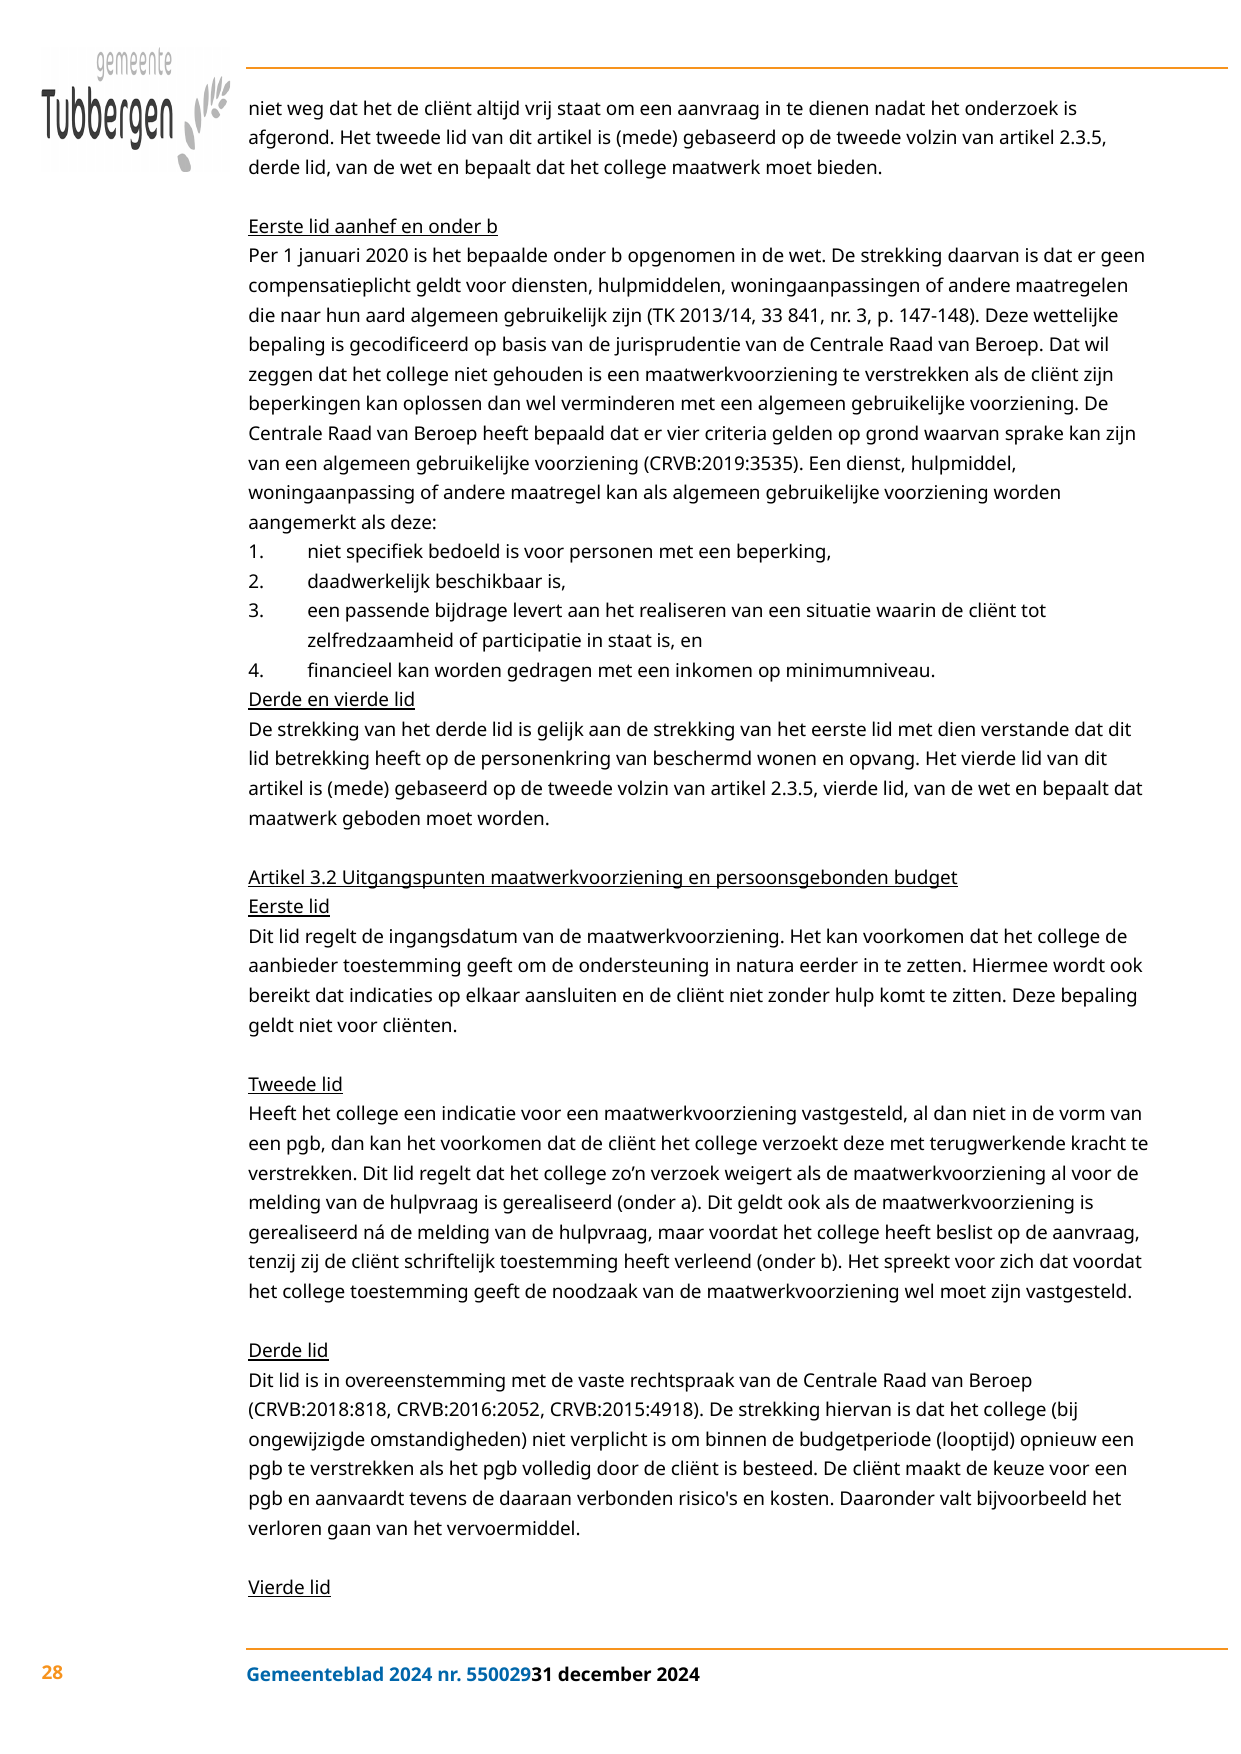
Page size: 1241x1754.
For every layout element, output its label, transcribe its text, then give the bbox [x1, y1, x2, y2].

text Per 1 januari 2020 is het bepaalde onder b opgenomen in de wet. De strekking daarvan is dat er geen compensatieplicht geldt voor diensten, hulpmiddelen, woningaanpassingen of andere maatregelen die naar hun aard algemeen gebruikelijk zijn (TK 2013/14, 33 841, nr. 3, p. 147-148). Deze wettelijke bepaling is gecodificeerd op basis van de jurisprudentie van de Centrale Raad van Beroep. Dat wil zeggen dat het college niet gehouden is een maatwerkvoorziening te verstrekken als de cliënt zijn beperkingen kan oplossen dan wel verminderen met een algemeen gebruikelijke voorziening. De Centrale Raad van Beroep heeft bepaald dat er vier criteria gelden op grond waarvan sprake kan zijn van een algemeen gebruikelijke voorziening (CRVB:2019:3535). Een dienst, hulpmiddel, woningaanpassing of andere maatregel kan als algemeen gebruikelijke voorziening worden aangemerkt als deze: [248, 243, 1152, 535]
picture [41, 47, 231, 172]
text Eerste lid [248, 893, 1152, 919]
text Heeft het college een indicatie voor een maatwerkvoorziening vastgesteld, al dan niet in de vorm van een pgb, dan kan het voorkomen dat de cliënt het college verzoekt deze met terugwerkende kracht te verstrekken. Dit lid regelt dat het college zo’n verzoek weigert als de maatwerkvoorziening al voor de melding van de hulpvraag is gerealiseerd (onder a). Dit geldt ook als de maatwerkvoorziening is gerealiseerd ná de melding van de hulpvraag, maar voordat het college heeft beslist op de aanvraag, tenzij zij de cliënt schriftelijk toestemming heeft verleend (onder b). Het spreekt voor zich dat voordat het college toestemming geeft de noodzaak van de maatwerkvoorziening wel moet zijn vastgesteld. [248, 1101, 1152, 1304]
text Dit lid regelt de ingangsdatum van de maatwerkvoorziening. Het kan voorkomen dat het college de aanbieder toestemming geeft om de ondersteuning in natura eerder in te zetten. Hiermee wordt ook bereikt dat indicaties op elkaar aansluiten en de cliënt niet zonder hulp komt te zitten. Deze bepaling geldt niet voor cliënten. [248, 923, 1152, 1038]
text Derde lid [248, 1337, 1152, 1363]
text Eerste lid aanhef en onder b [248, 213, 1152, 239]
list niet specifiek bedoeld is voor personen met een beperking, [248, 538, 1152, 564]
text Tweede lid [248, 1071, 1152, 1097]
text niet weg dat het de cliënt altijd vrij staat om een aanvraag in te dienen nadat het onderzoek is afgerond. Het tweede lid van dit artikel is (mede) gebaseerd op de tweede volzin van artikel 2.3.5, derde lid, van de wet en bepaalt dat het college maatwerk moet bieden. [248, 95, 1152, 180]
list daadwerkelijk beschikbaar is, [248, 568, 1152, 594]
list een passende bijdrage levert aan het realiseren van een situatie waarin de cliënt tot zelfredzaamheid of participatie in staat is, en [248, 598, 1152, 653]
text De strekking van het derde lid is gelijk aan de strekking van het eerste lid met dien verstande dat dit lid betrekking heeft op de personenkring van beschermd wonen en opvang. Het vierde lid van dit artikel is (mede) gebaseerd op de tweede volzin van artikel 2.3.5, vierde lid, van de wet en bepaalt dat maatwerk geboden moet worden. [248, 716, 1152, 831]
text Vierde lid [248, 1574, 1152, 1600]
list financieel kan worden gedragen met een inkomen op minimumniveau. [248, 657, 1152, 683]
text Derde en vierde lid [248, 686, 1152, 712]
text Artikel 3.2 Uitgangspunten maatwerkvoorziening en persoonsgebonden budget [248, 864, 1152, 890]
text Dit lid is in overeenstemming met de vaste rechtspraak van de Centrale Raad van Beroep (CRVB:2018:818, CRVB:2016:2052, CRVB:2015:4918). De strekking hiervan is dat het college (bij ongewijzigde omstandigheden) niet verplicht is om binnen de budgetperiode (looptijd) opnieuw een pgb te verstrekken als het pgb volledig door de cliënt is besteed. De cliënt maakt de keuze voor een pgb en aanvaardt tevens de daaraan verbonden risico's en kosten. Daaronder valt bijvoorbeeld het verloren gaan van het vervoermiddel. [248, 1367, 1152, 1541]
